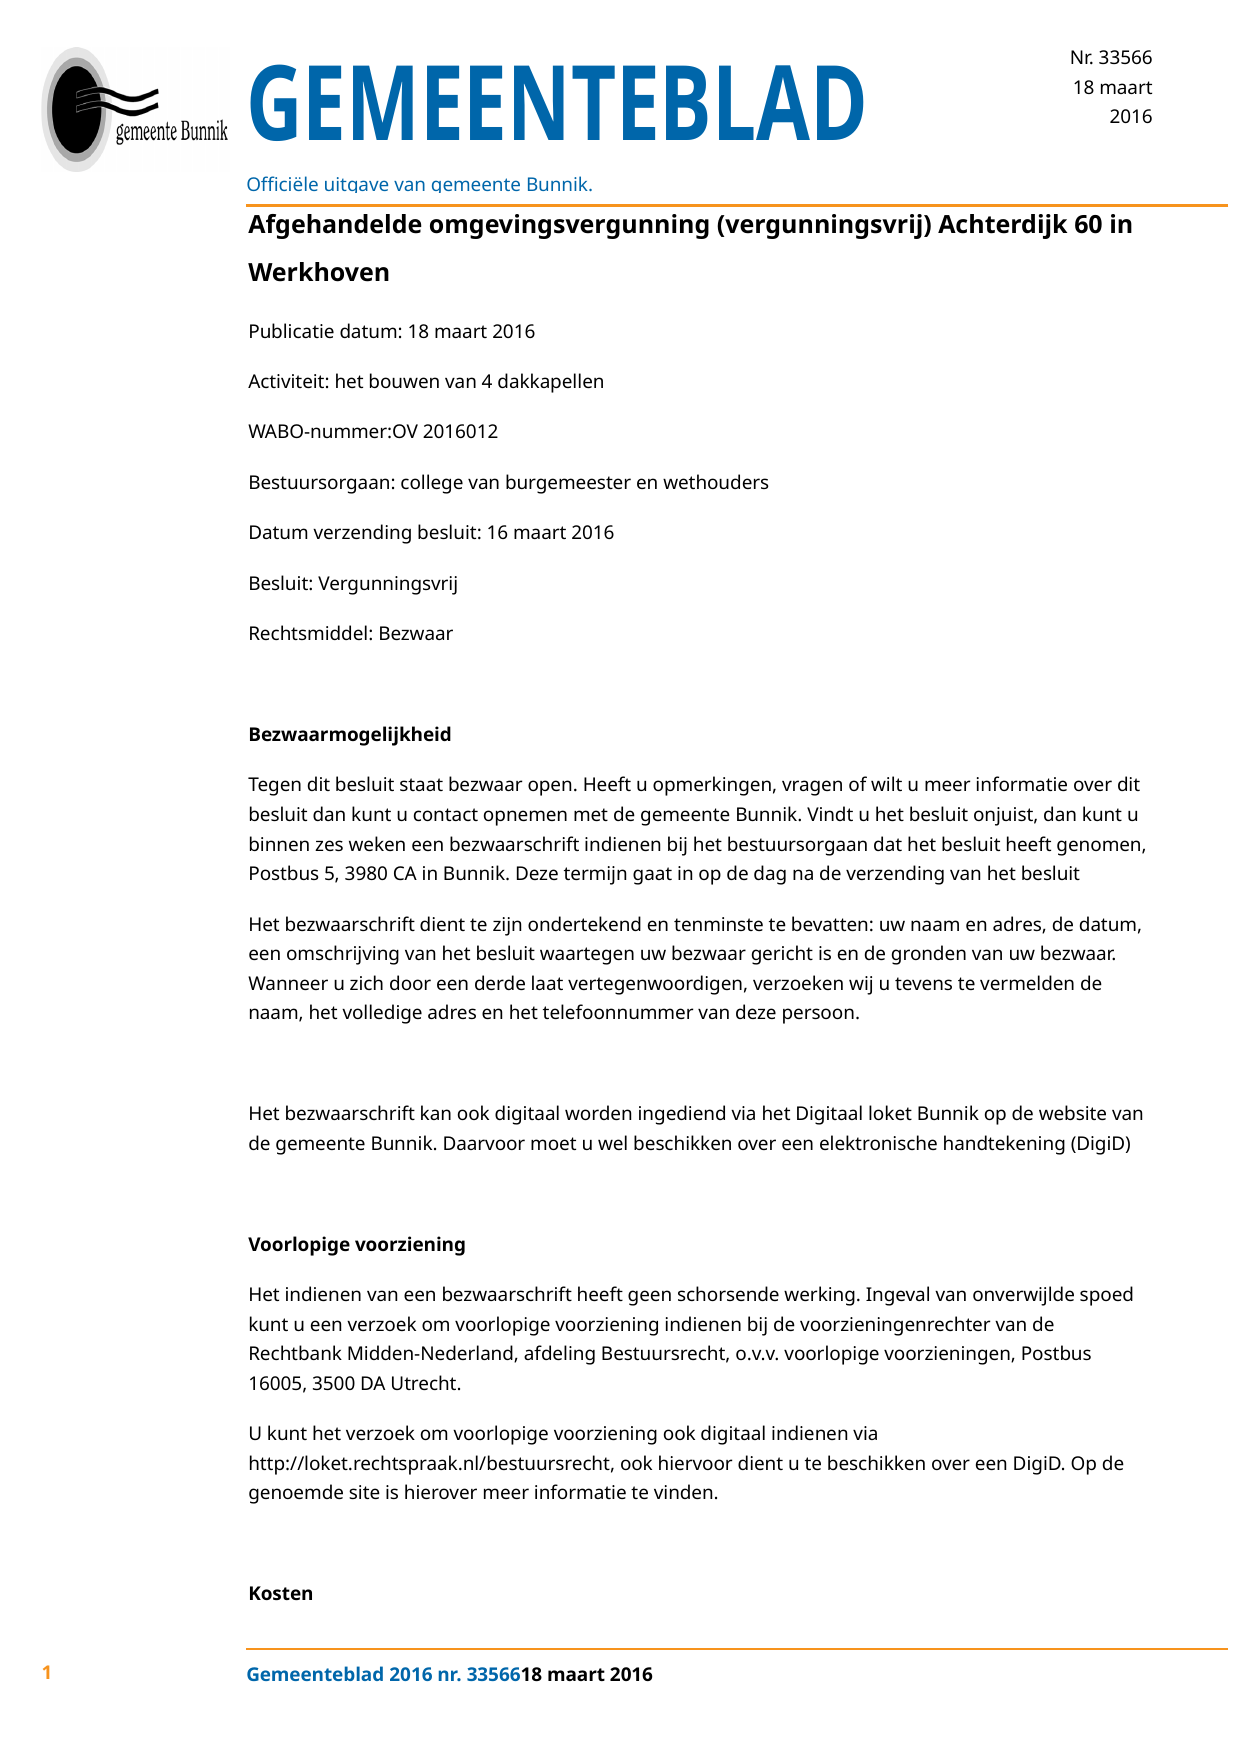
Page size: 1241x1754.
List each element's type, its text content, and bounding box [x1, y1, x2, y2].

text Het indienen van een bezwaarschrift heeft geen schorsende werking. Ingeval van onverwijlde spoed kunt u een verzoek om voorlopige voorziening indienen bij de voorzieningenrechter van de Rechtbank Midden-Nederland, afdeling Bestuursrecht, o.v.v. voorlopige voorzieningen, Postbus 16005, 3500 DA Utrecht. [248, 1281, 1152, 1396]
text Datum verzending besluit: 16 maart 2016 [248, 519, 1152, 545]
text Activiteit: het bouwen van 4 dakkapellen [248, 368, 1152, 394]
text Het bezwaarschrift dient te zijn ondertekend en tenminste te bevatten: uw naam en adres, de datum, een omschrijving van het besluit waartegen uw bezwaar gericht is en de gronden van uw bezwaar. Wanneer u zich door een derde laat vertegenwoordigen, verzoeken wij u tevens te vermelden de naam, het volledige adres en het telefoonnummer van deze persoon. [248, 911, 1152, 1025]
text U kunt het verzoek om voorlopige voorziening ook digitaal indienen via http://loket.rechtspraak.nl/bestuursrecht, ook hiervoor dient u te beschikken over een DigiD. Op de genoemde site is hierover meer informatie te vinden. [248, 1420, 1152, 1505]
picture [41, 47, 231, 172]
text Besluit: Vergunningsvrij [248, 570, 1152, 596]
text Tegen dit besluit staat bezwaar open. Heeft u opmerkingen, vragen of wilt u meer informatie over dit besluit dan kunt u contact opnemen met de gemeente Bunnik. Vindt u het besluit onjuist, dan kunt u binnen zes weken een bezwaarschrift indienen bij het bestuursorgaan dat het besluit heeft genomen, Postbus 5, 3980 CA in Bunnik. Deze termijn gaat in op de dag na de verzending van het besluit [248, 772, 1152, 886]
text Bestuursorgaan: college van burgemeester en wethouders [248, 469, 1152, 495]
text Voorlopige voorziening [248, 1231, 1152, 1257]
text Publicatie datum: 18 maart 2016 [248, 318, 1152, 344]
text Afgehandelde omgevingsvergunning (vergunningsvrij) Achterdijk 60 in Werkhoven [248, 207, 1152, 288]
text WABO-nummer:OV 2016012 [248, 419, 1152, 444]
text Kosten [248, 1580, 1152, 1606]
text Bezwaarmogelijkheid [248, 721, 1152, 747]
text Het bezwaarschrift kan ook digitaal worden ingediend via het Digitaal loket Bunnik op de website van de gemeente Bunnik. Daarvoor moet u wel beschikken over een elektronische handtekening (DigiD) [248, 1100, 1152, 1156]
text Rechtsmiddel: Bezwaar [248, 620, 1152, 646]
